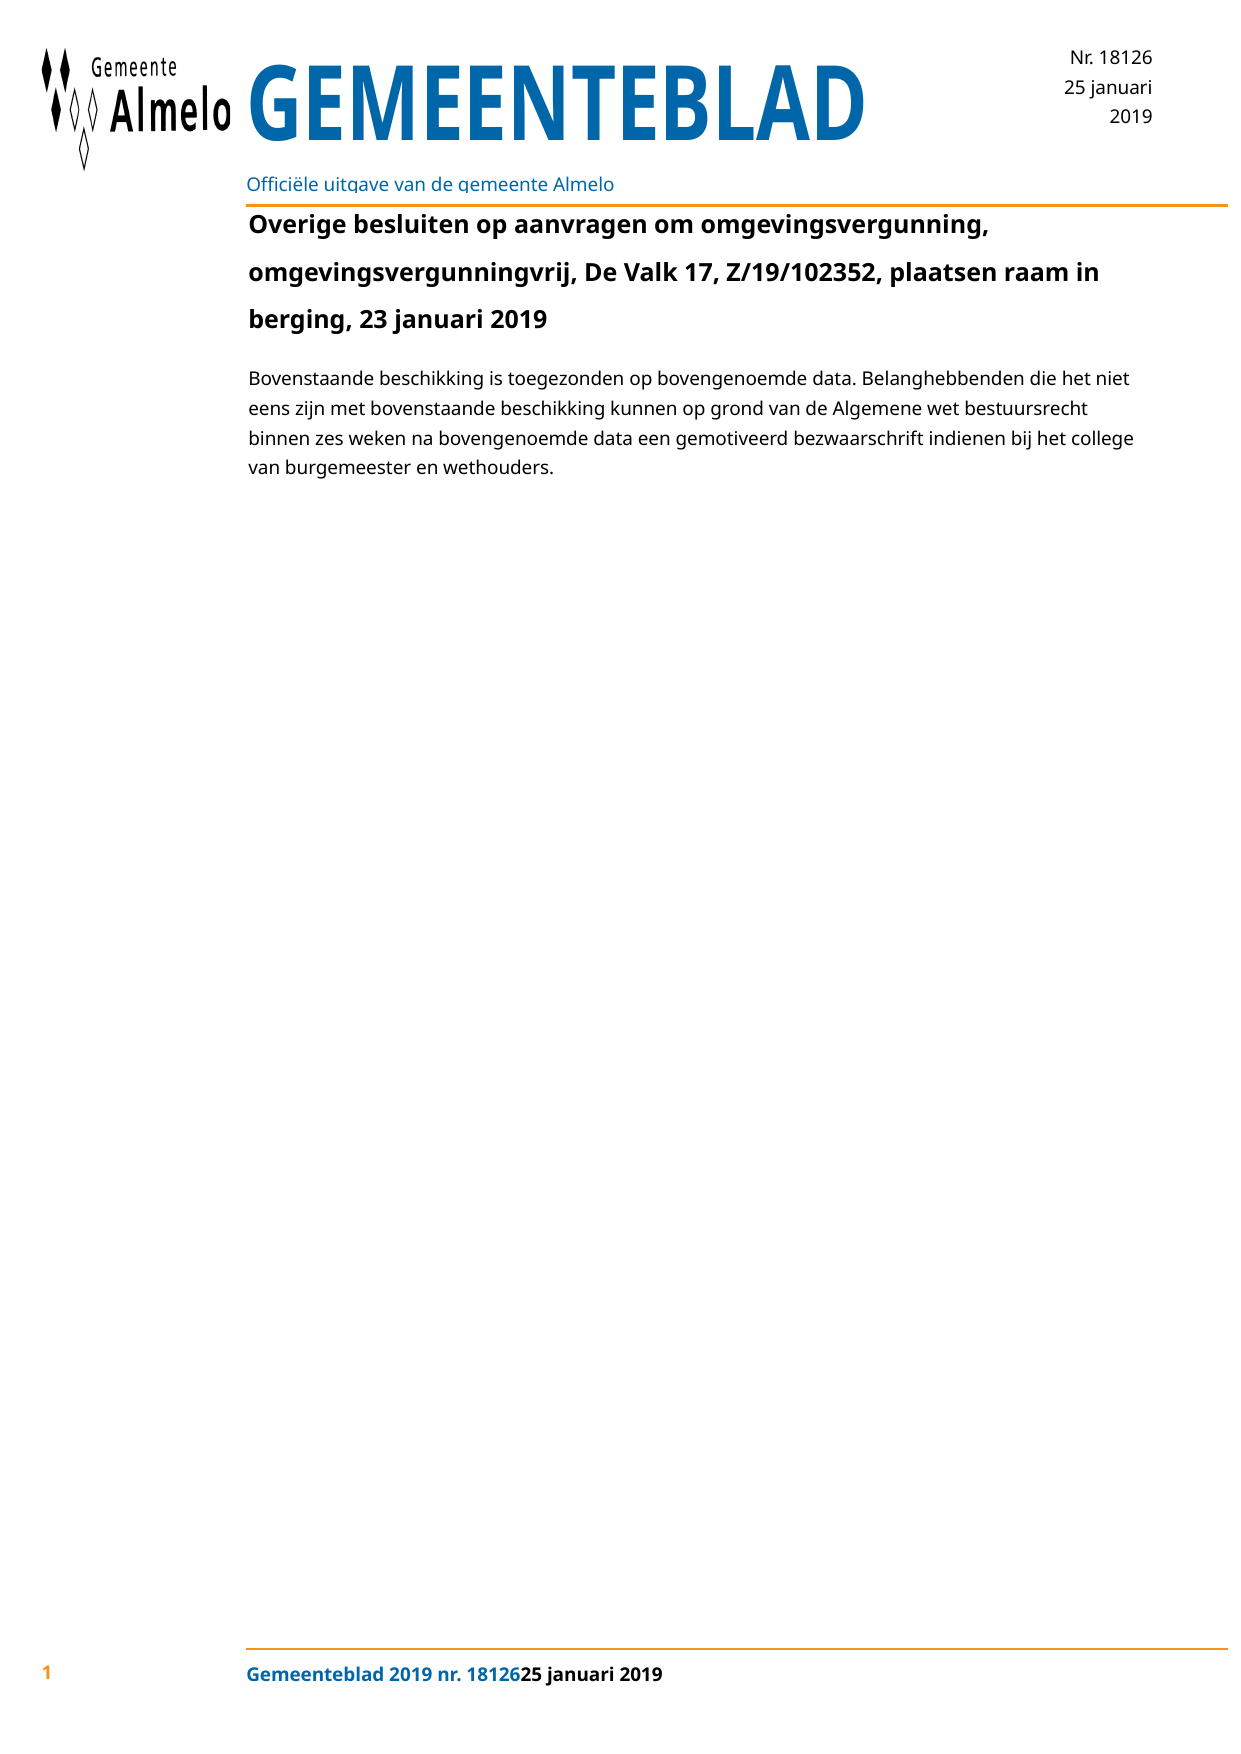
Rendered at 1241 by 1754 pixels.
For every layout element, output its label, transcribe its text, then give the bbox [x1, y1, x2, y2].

text Bovenstaande beschikking is toegezonden op bovengenoemde data. Belanghebbenden die het niet eens zijn met bovenstaande beschikking kunnen op grond van de Algemene wet bestuursrecht binnen zes weken na bovengenoemde data een gemotiveerd bezwaarschrift indienen bij het college van burgemeester en wethouders. [248, 366, 1152, 480]
text Overige besluiten op aanvragen om omgevingsvergunning, omgevingsvergunningvrij, De Valk 17, Z/19/102352, plaatsen raam in berging, 23 januari 2019 [248, 207, 1152, 336]
picture [41, 47, 231, 172]
